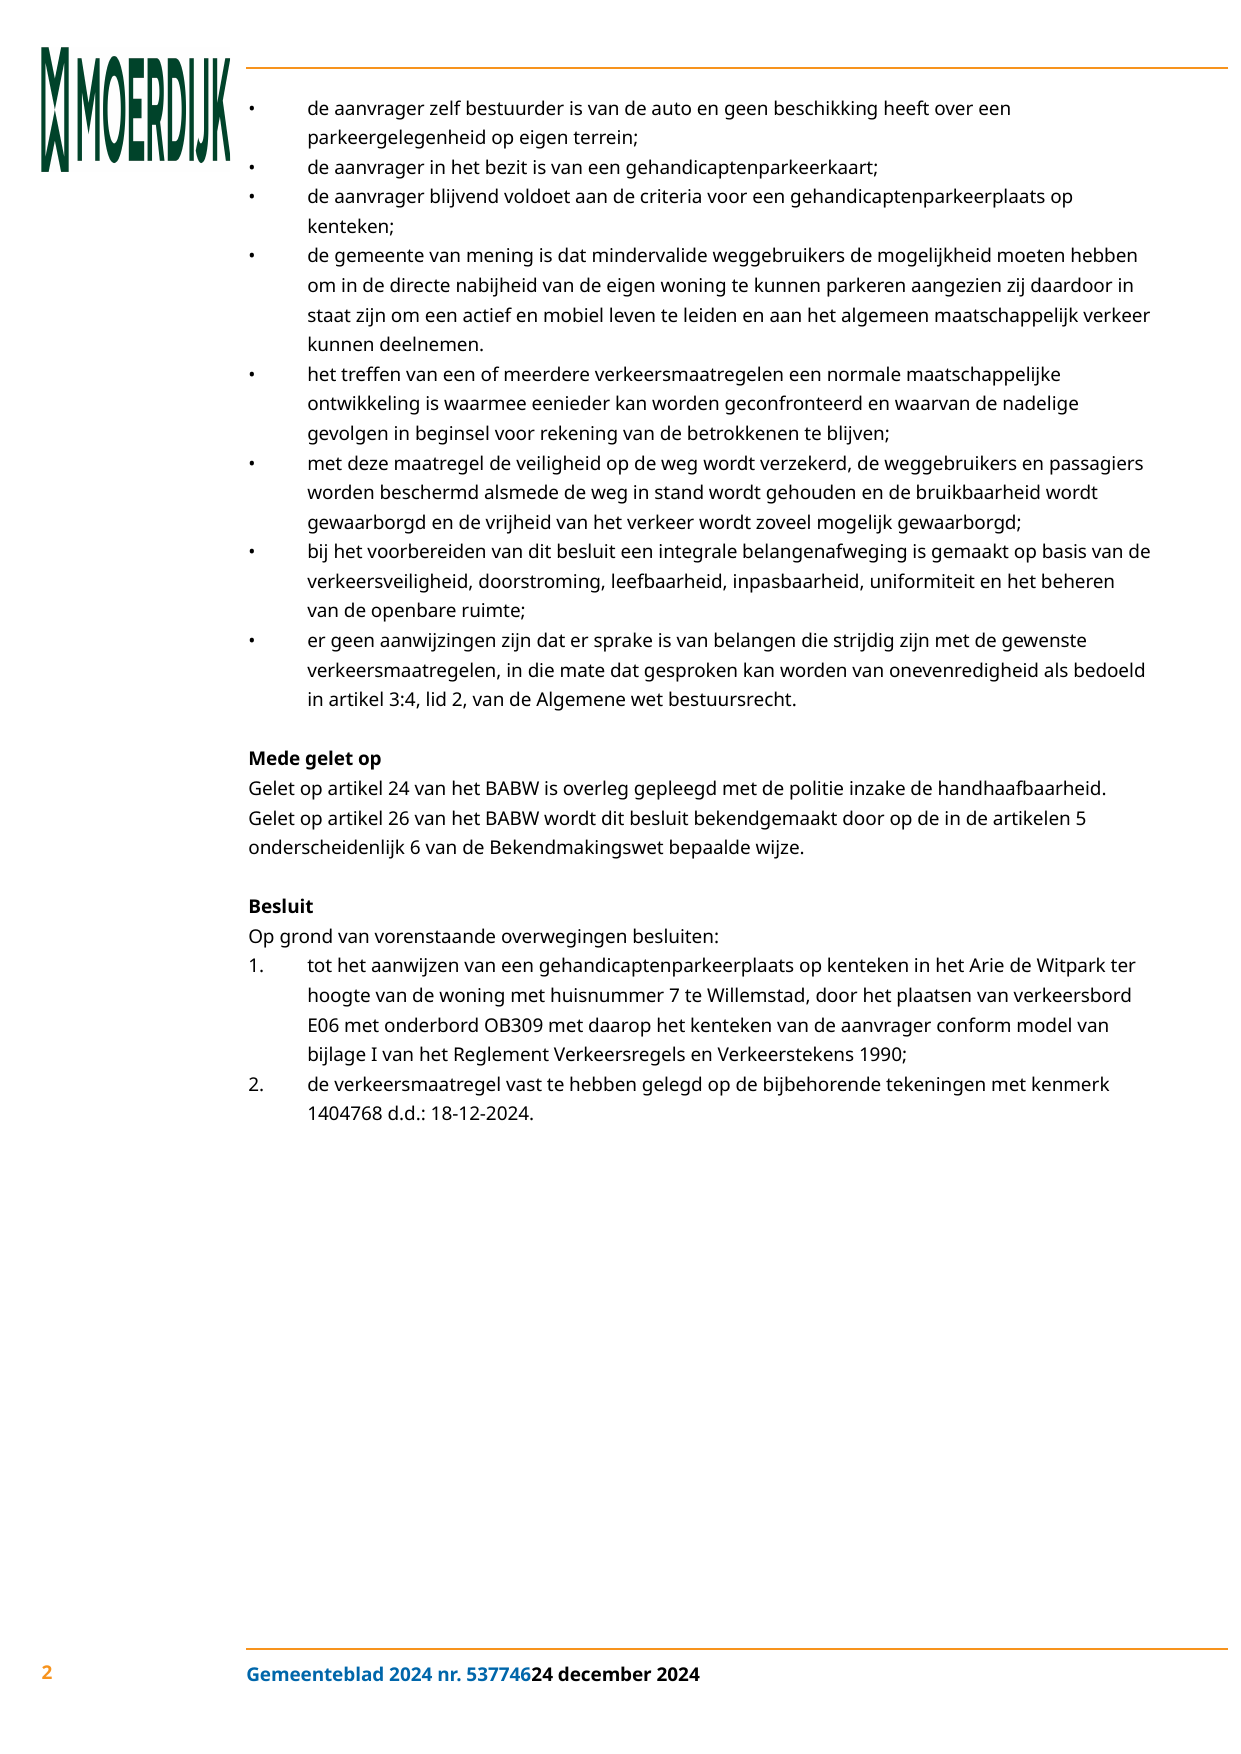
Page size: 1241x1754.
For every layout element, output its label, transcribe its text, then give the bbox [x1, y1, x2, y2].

text Op grond van vorenstaande overwegingen besluiten: [248, 923, 1152, 949]
text Gelet op artikel 24 van het BABW is overleg gepleegd met de politie inzake de handhaafbaarheid. [248, 775, 1152, 801]
list er geen aanwijzingen zijn dat er sprake is van belangen die strijdig zijn met de gewenste verkeersmaatregelen, in die mate dat gesproken kan worden van onevenredigheid als bedoeld in artikel 3:4, lid 2, van de Algemene wet bestuursrecht. [248, 627, 1152, 712]
list de aanvrager blijvend voldoet aan de criteria voor een gehandicaptenparkeerplaats op kenteken; [248, 183, 1152, 239]
list met deze maatregel de veiligheid op de weg wordt verzekerd, de weggebruikers en passagiers worden beschermd alsmede de weg in stand wordt gehouden en de bruikbaarheid wordt gewaarborgd en de vrijheid van het verkeer wordt zoveel mogelijk gewaarborgd; [248, 450, 1152, 535]
text Besluit [248, 893, 1152, 919]
text Gelet op artikel 26 van het BABW wordt dit besluit bekendgemaakt door op de in de artikelen 5 onderscheidenlijk 6 van de Bekendmakingswet bepaalde wijze. [248, 805, 1152, 860]
list bij het voorbereiden van dit besluit een integrale belangenafweging is gemaakt op basis van de verkeersveiligheid, doorstroming, leefbaarheid, inpasbaarheid, uniformiteit en het beheren van de openbare ruimte; [248, 538, 1152, 623]
list de aanvrager zelf bestuurder is van de auto en geen beschikking heeft over een parkeergelegenheid op eigen terrein; [248, 95, 1152, 150]
list de verkeersmaatregel vast te hebben gelegd op de bijbehorende tekeningen met kenmerk 1404768 d.d.: 18-12-2024. [248, 1071, 1152, 1126]
list tot het aanwijzen van een gehandicaptenparkeerplaats op kenteken in het Arie de Witpark ter hoogte van de woning met huisnummer 7 te Willemstad, door het plaatsen van verkeersbord E06 met onderbord OB309 met daarop het kenteken van de aanvrager conform model van bijlage I van het Reglement Verkeersregels en Verkeerstekens 1990; [248, 953, 1152, 1067]
list het treffen van een of meerdere verkeersmaatregelen een normale maatschappelijke ontwikkeling is waarmee eenieder kan worden geconfronteerd en waarvan de nadelige gevolgen in beginsel voor rekening van de betrokkenen te blijven; [248, 361, 1152, 446]
picture [41, 47, 231, 172]
list de aanvrager in het bezit is van een gehandicaptenparkeerkaart; [248, 154, 1152, 180]
text Mede gelet op [248, 746, 1152, 771]
list de gemeente van mening is dat mindervalide weggebruikers de mogelijkheid moeten hebben om in de directe nabijheid van de eigen woning te kunnen parkeren aangezien zij daardoor in staat zijn om een actief en mobiel leven te leiden en aan het algemeen maatschappelijk verkeer kunnen deelnemen. [248, 243, 1152, 357]
